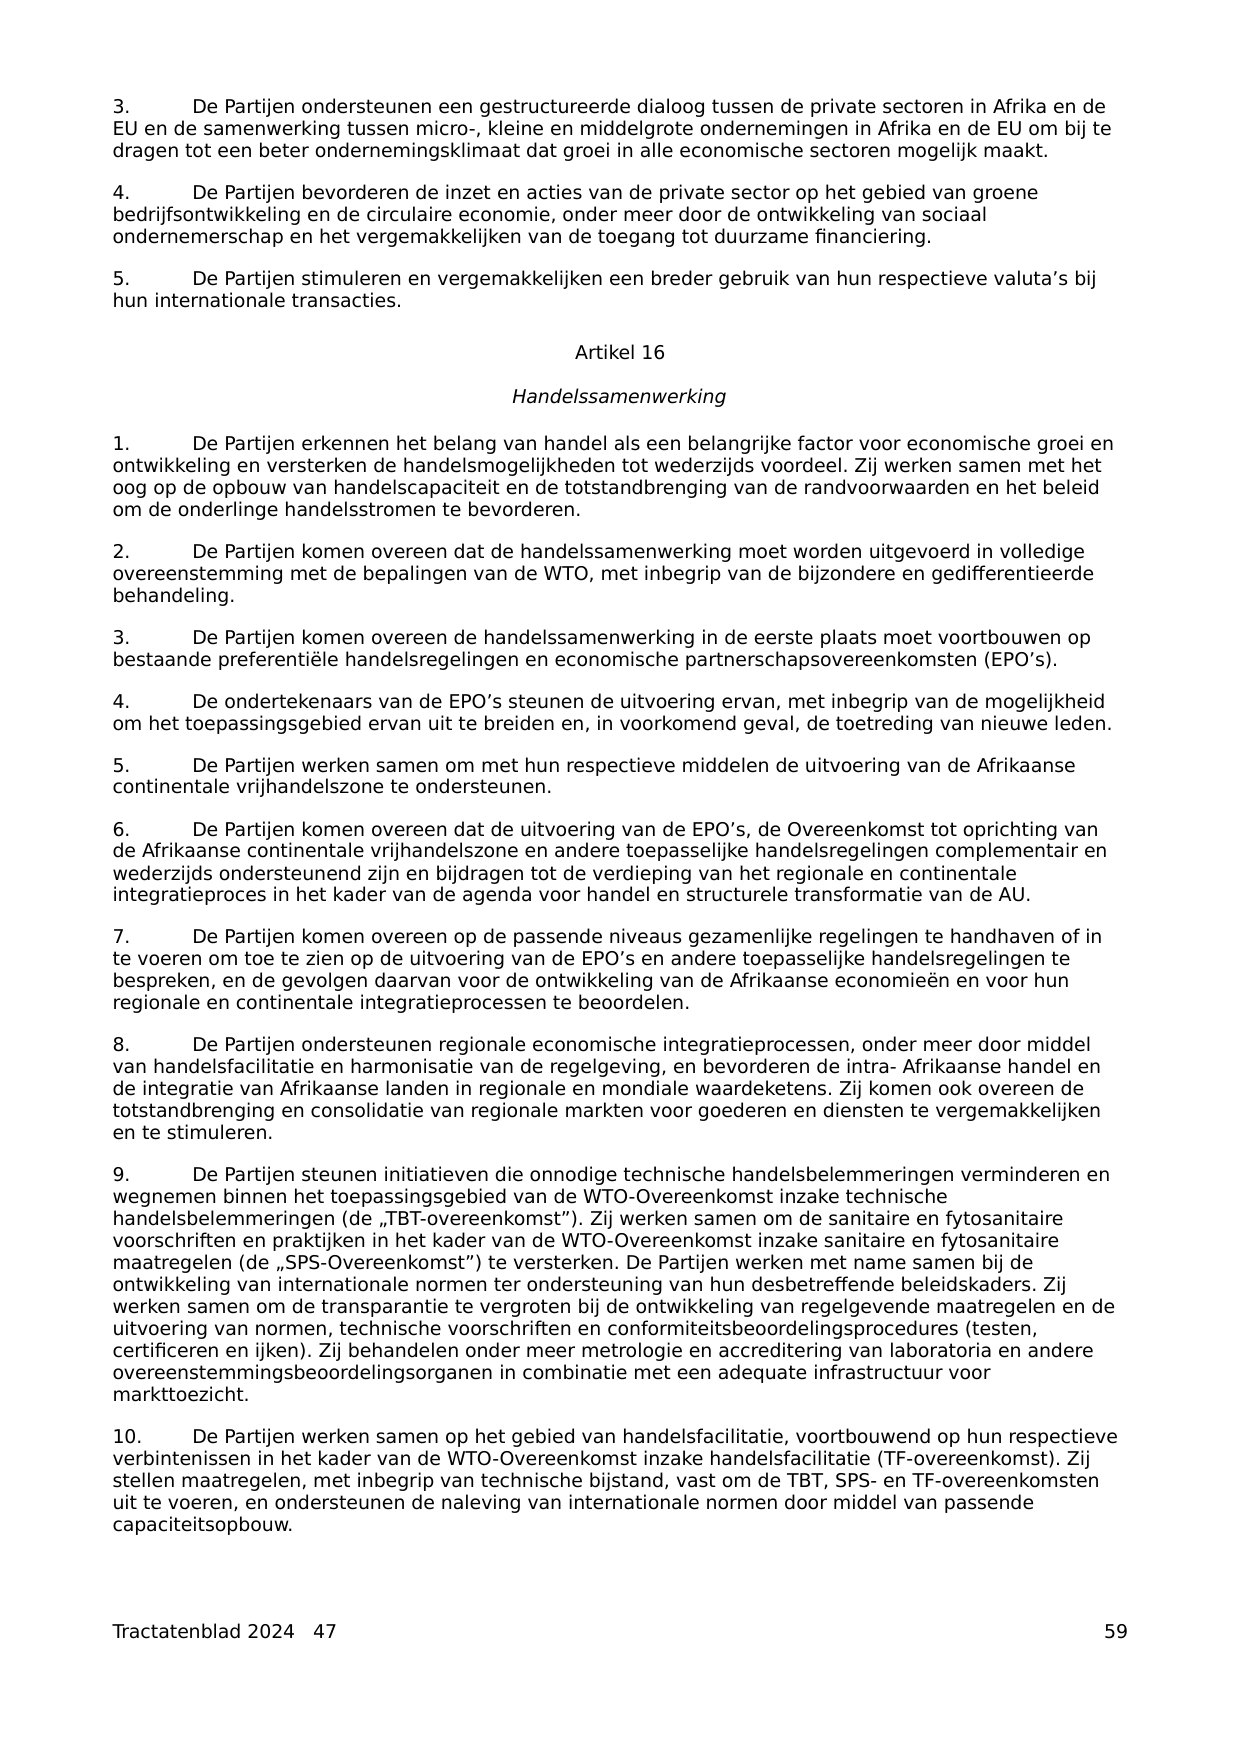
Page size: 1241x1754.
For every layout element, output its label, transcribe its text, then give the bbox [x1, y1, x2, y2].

text 9. De Partijen steunen initiatieven die onnodige technische handelsbelemmeringen verminderen en wegnemen binnen het toepassingsgebied van de WTO-Overeenkomst inzake technische handelsbelemmeringen (de „TBT-overeenkomst”). Zij werken samen om de sanitaire en fytosanitaire voorschriften en praktijken in het kader van de WTO-Overeenkomst inzake sanitaire en fytosanitaire maatregelen (de „SPS-Overeenkomst”) te versterken. De Partijen werken met name samen bij de ontwikkeling van internationale normen ter ondersteuning van hun desbetreffende beleidskaders. Zij werken samen om de transparantie te vergroten bij de ontwikkeling van regelgevende maatregelen en de uitvoering van normen, technische voorschriften en conformiteitsbeoordelingsprocedures (testen, certificeren en ijken). Zij behandelen onder meer metrologie en accreditering van laboratoria en andere overeenstemmingsbeoordelingsorganen in combinatie met een adequate infrastructuur voor markttoezicht. [112, 1164, 1128, 1406]
subtitle Artikel 16 Handelssamenwerking [112, 342, 1128, 408]
text 8. De Partijen ondersteunen regionale economische integratieprocessen, onder meer door middel van handelsfacilitatie en harmonisatie van de regelgeving, en bevorderen de intra- Afrikaanse handel en de integratie van Afrikaanse landen in regionale en mondiale waardeketens. Zij komen ook overeen de totstandbrenging en consolidatie van regionale markten voor goederen en diensten te vergemakkelijken en te stimuleren. [112, 1034, 1128, 1144]
text 3. De Partijen komen overeen de handelssamenwerking in de eerste plaats moet voortbouwen op bestaande preferentiële handelsregelingen en economische partnerschapsovereenkomsten (EPO’s). [112, 627, 1128, 671]
text 1. De Partijen erkennen het belang van handel als een belangrijke factor voor economische groei en ontwikkeling en versterken de handelsmogelijkheden tot wederzijds voordeel. Zij werken samen met het oog op de opbouw van handelscapaciteit en de totstandbrenging van de randvoorwaarden en het beleid om de onderlinge handelsstromen te bevorderen. [112, 433, 1128, 521]
text 6. De Partijen komen overeen dat de uitvoering van de EPO’s, de Overeenkomst tot oprichting van de Afrikaanse continentale vrijhandelszone en andere toepasselijke handelsregelingen complementair en wederzijds ondersteunend zijn en bijdragen tot de verdieping van het regionale en continentale integratieproces in het kader van de agenda voor handel en structurele transformatie van de AU. [112, 818, 1128, 906]
text 3. De Partijen ondersteunen een gestructureerde dialoog tussen de private sectoren in Afrika en de EU en de samenwerking tussen micro-, kleine en middelgrote ondernemingen in Afrika en de EU om bij te dragen tot een beter ondernemingsklimaat dat groei in alle economische sectoren mogelijk maakt. [112, 96, 1128, 162]
text 4. De ondertekenaars van de EPO’s steunen de uitvoering ervan, met inbegrip van de mogelijkheid om het toepassingsgebied ervan uit te breiden en, in voorkomend geval, de toetreding van nieuwe leden. [112, 691, 1128, 734]
text 5. De Partijen stimuleren en vergemakkelijken een breder gebruik van hun respectieve valuta’s bij hun internationale transacties. [112, 268, 1128, 312]
text 5. De Partijen werken samen om met hun respectieve middelen de uitvoering van de Afrikaanse continentale vrijhandelszone te ondersteunen. [112, 754, 1128, 798]
text 7. De Partijen komen overeen op de passende niveaus gezamenlijke regelingen te handhaven of in te voeren om toe te zien op de uitvoering van de EPO’s en andere toepasselijke handelsregelingen te bespreken, en de gevolgen daarvan voor de ontwikkeling van de Afrikaanse economieën en voor hun regionale en continentale integratieprocessen te beoordelen. [112, 926, 1128, 1014]
text 2. De Partijen komen overeen dat de handelssamenwerking moet worden uitgevoerd in volledige overeenstemming met de bepalingen van de WTO, met inbegrip van de bijzondere en gedifferentieerde behandeling. [112, 541, 1128, 607]
text 10. De Partijen werken samen op het gebied van handelsfacilitatie, voortbouwend op hun respectieve verbintenissen in het kader van de WTO-Overeenkomst inzake handelsfacilitatie (TF-overeenkomst). Zij stellen maatregelen, met inbegrip van technische bijstand, vast om de TBT, SPS- en TF-overeenkomsten uit te voeren, en ondersteunen de naleving van internationale normen door middel van passende capaciteitsopbouw. [112, 1426, 1128, 1536]
text 4. De Partijen bevorderen de inzet en acties van de private sector op het gebied van groene bedrijfsontwikkeling en de circulaire economie, onder meer door de ontwikkeling van sociaal ondernemerschap en het vergemakkelijken van de toegang tot duurzame financiering. [112, 182, 1128, 248]
